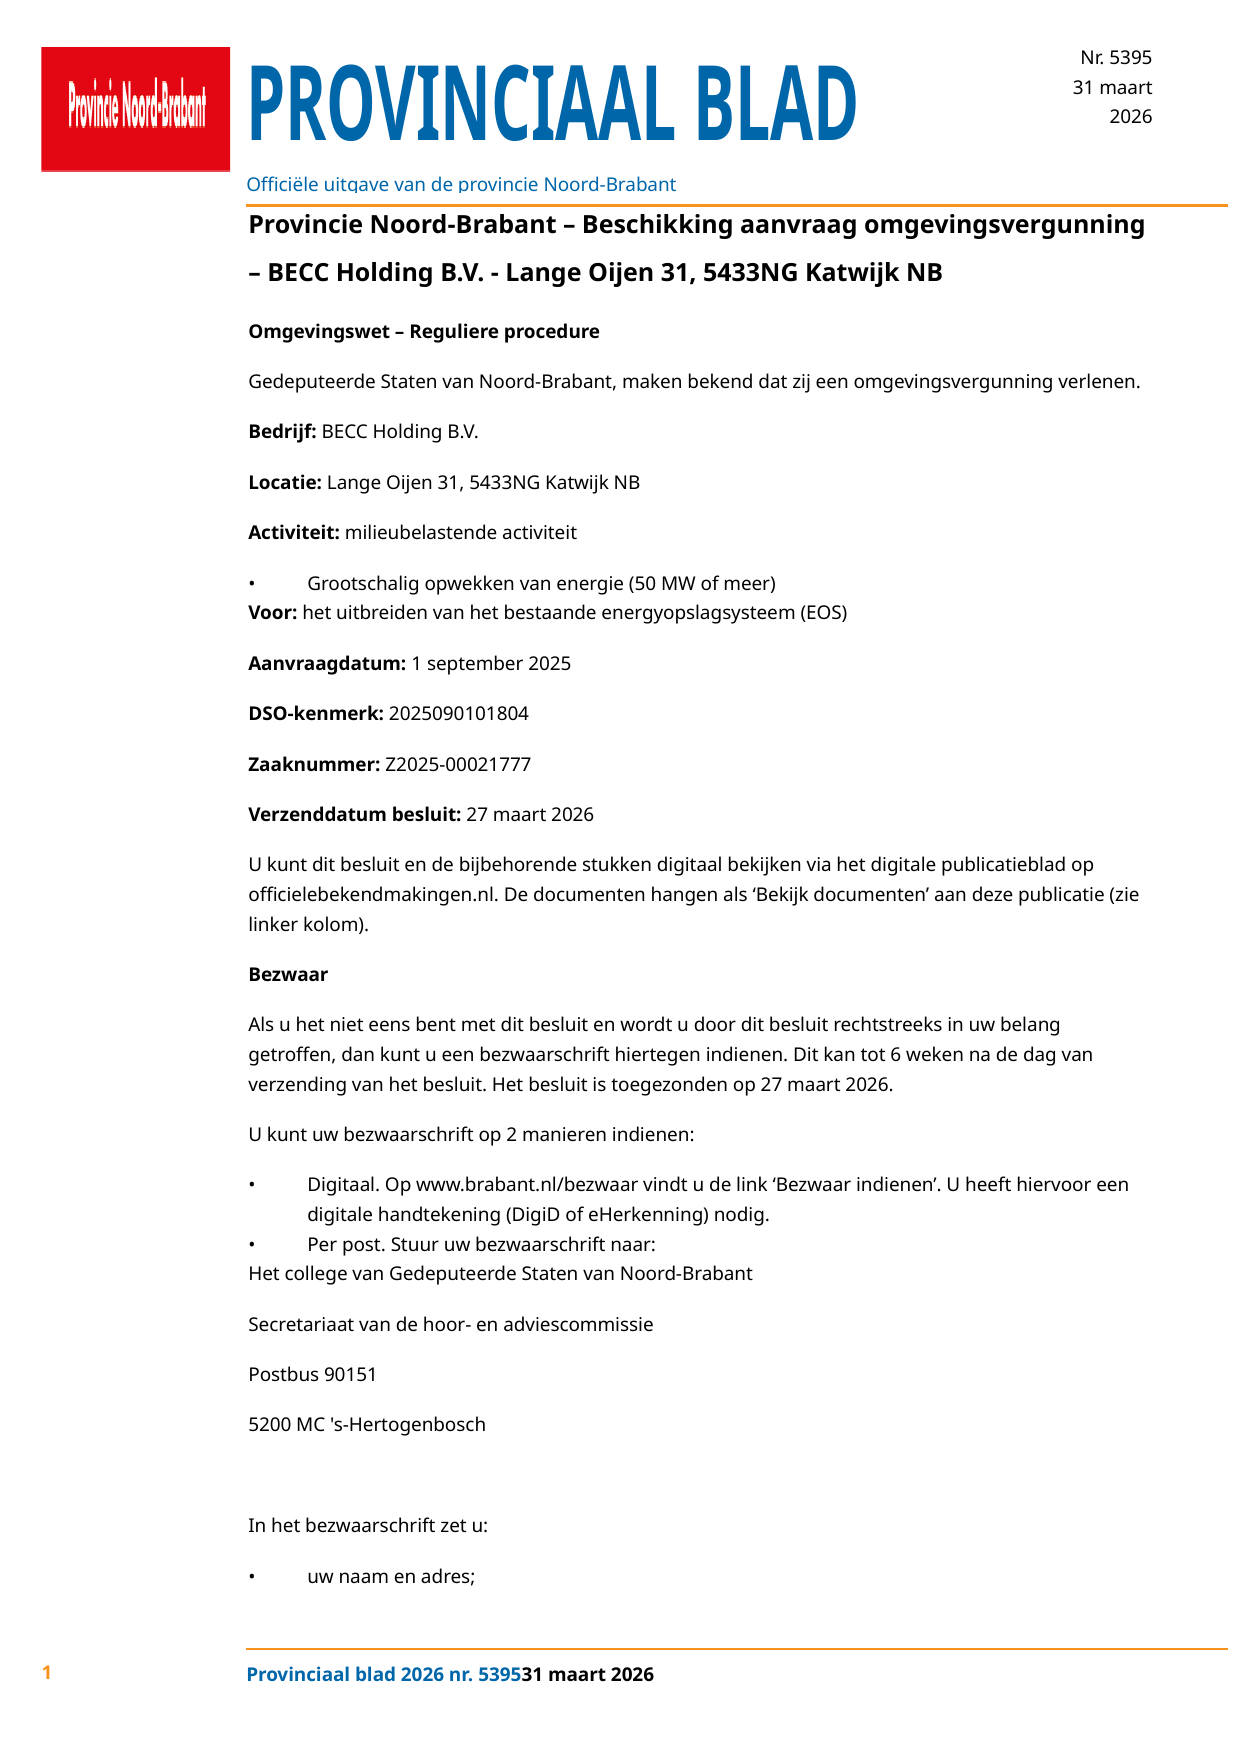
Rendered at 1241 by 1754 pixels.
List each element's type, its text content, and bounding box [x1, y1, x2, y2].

text Verzenddatum besluit: 27 maart 2026 [248, 801, 1152, 827]
text DSO-kenmerk: 2025090101804 [248, 700, 1152, 726]
text 5200 MC 's‑Hertogenbosch [248, 1412, 1152, 1437]
text Voor: het uitbreiden van het bestaande energyopslagsysteem (EOS) [248, 599, 1152, 625]
text Provincie Noord-Brabant – Beschikking aanvraag omgevingsvergunning – BECC Holding B.V. - Lange Oijen 31, 5433NG Katwijk NB [248, 207, 1152, 288]
text Omgevingswet – Reguliere procedure [248, 318, 1152, 344]
text Aanvraagdatum: 1 september 2025 [248, 650, 1152, 676]
text In het bezwaarschrift zet u: [248, 1512, 1152, 1538]
list Per post. Stuur uw bezwaarschrift naar: [248, 1231, 1152, 1257]
text Locatie: Lange Oijen 31, 5433NG Katwijk NB [248, 469, 1152, 495]
text Postbus 90151 [248, 1361, 1152, 1387]
list Digitaal. Op www.brabant.nl/bezwaar vindt u de link ‘Bezwaar indienen’. U heeft hiervoor een digitale handtekening (DigiD of eHerkenning) nodig. [248, 1172, 1152, 1227]
picture [41, 47, 231, 172]
text Activiteit: milieubelastende activiteit [248, 519, 1152, 545]
text Gedeputeerde Staten van Noord-Brabant, maken bekend dat zij een omgevingsvergunning verlenen. [248, 368, 1152, 394]
text Secretariaat van de hoor- en adviescommissie [248, 1311, 1152, 1337]
text U kunt dit besluit en de bijbehorende stukken digitaal bekijken via het digitale publicatieblad op officielebekendmakingen.nl. De documenten hangen als ‘Bekijk documenten’ aan deze publicatie (zie linker kolom). [248, 852, 1152, 937]
list uw naam en adres; [248, 1563, 1152, 1589]
text Als u het niet eens bent met dit besluit en wordt u door dit besluit rechtstreeks in uw belang getroffen, dan kunt u een bezwaarschrift hiertegen indienen. Dit kan tot 6 weken na de dag van verzending van het besluit. Het besluit is toegezonden op 27 maart 2026. [248, 1012, 1152, 1097]
text Het college van Gedeputeerde Staten van Noord-Brabant [248, 1260, 1152, 1286]
text U kunt uw bezwaarschrift op 2 manieren indienen: [248, 1121, 1152, 1147]
list Grootschalig opwekken van energie (50 MW of meer) [248, 570, 1152, 596]
text Zaaknummer: Z2025-00021777 [248, 751, 1152, 777]
text Bedrijf: BECC Holding B.V. [248, 419, 1152, 444]
text Bezwaar [248, 961, 1152, 987]
